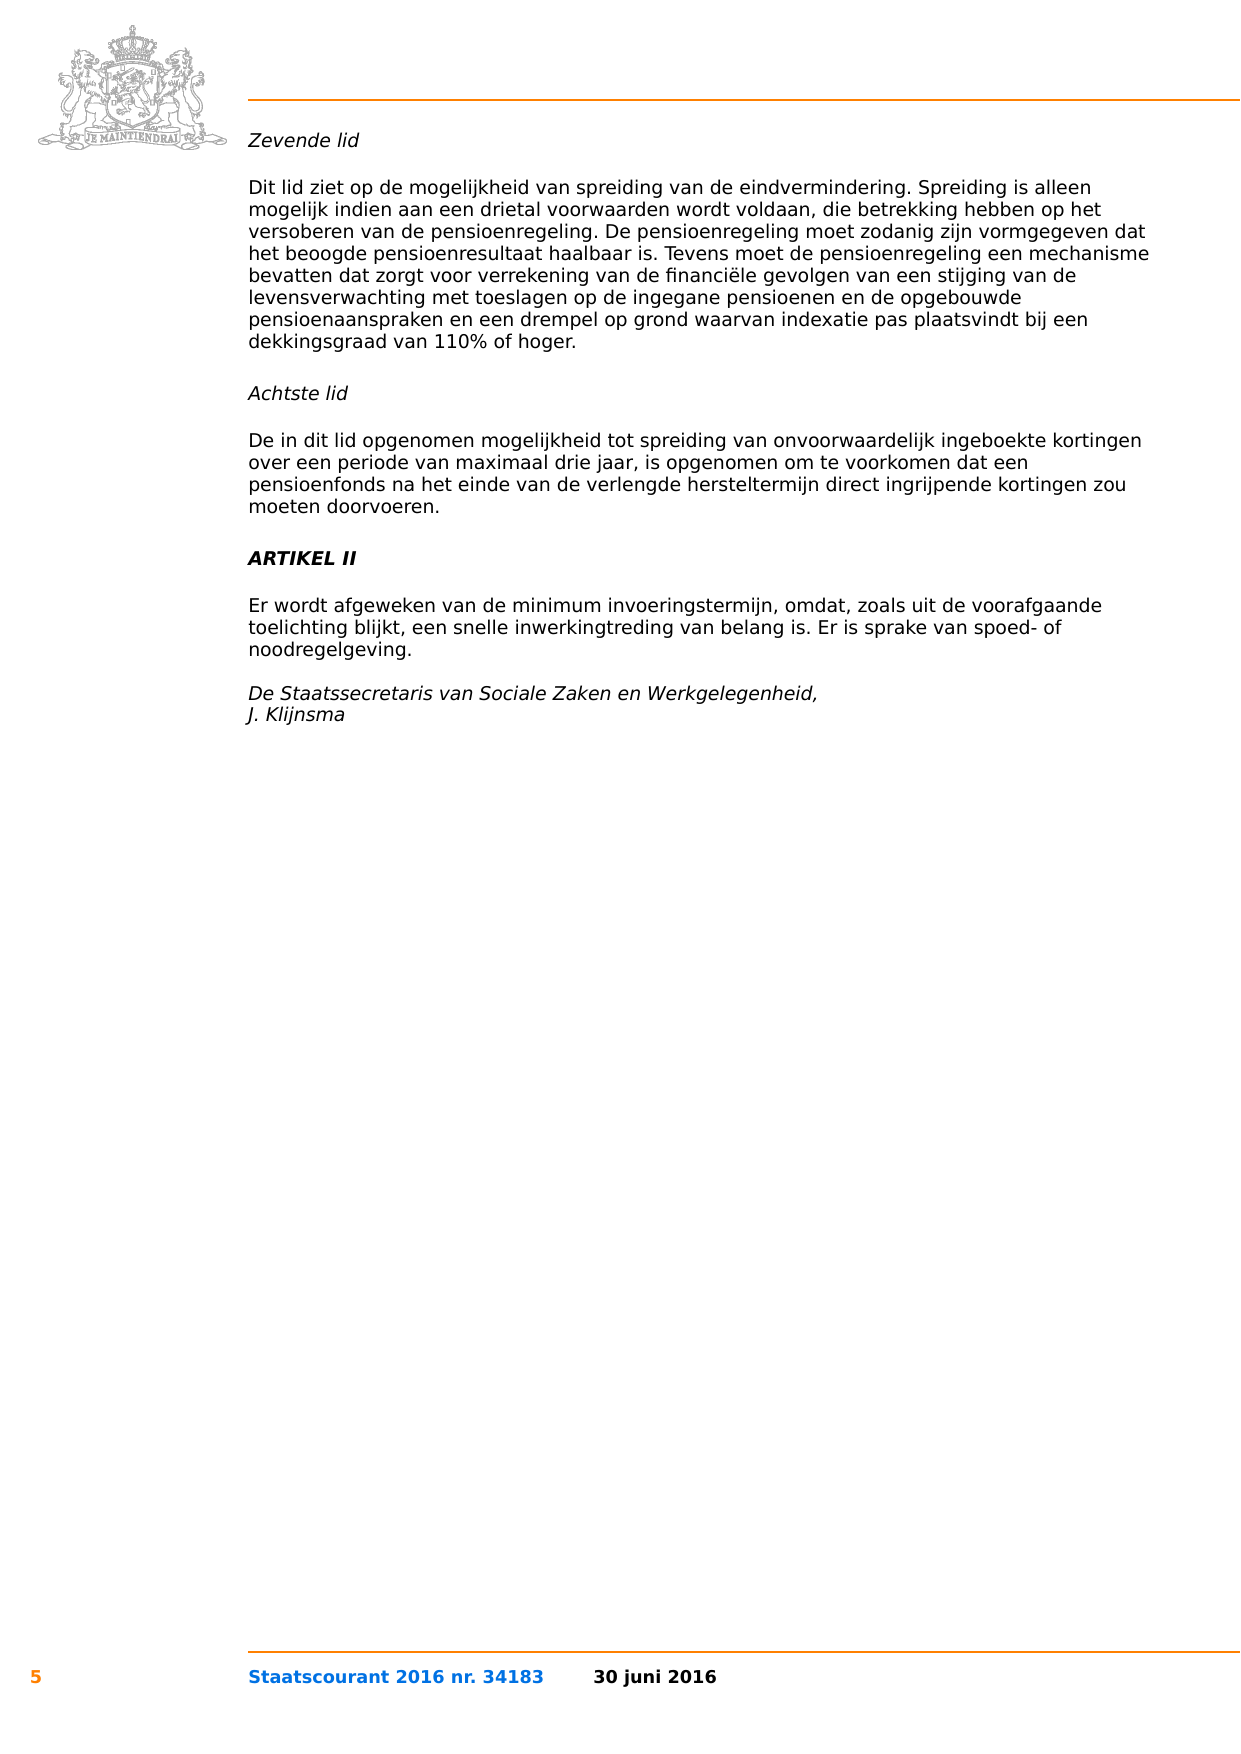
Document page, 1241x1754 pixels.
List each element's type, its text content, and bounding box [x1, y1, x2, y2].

text De in dit lid opgenomen mogelijkheid tot spreiding van onvoorwaardelijk ingeboekte kortingen over een periode van maximaal drie jaar, is opgenomen om te voorkomen dat een pensioenfonds na het einde van de verlengde hersteltermijn direct ingrijpende kortingen zou moeten doorvoeren. [248, 430, 1163, 518]
subtitle Achtste lid [248, 383, 1163, 405]
subtitle Zevende lid [248, 130, 1163, 152]
text De Staatssecretaris van Sociale Zaken en Werkgelegenheid, J. Klijnsma [248, 682, 1163, 726]
text Er wordt afgeweken van de minimum invoeringstermijn, omdat, zoals uit de voorafgaande toelichting blijkt, een snelle inwerkingtreding van belang is. Er is sprake van spoed- of noodregelgeving. [248, 594, 1163, 661]
subtitle ARTIKEL II [248, 548, 1163, 569]
text Dit lid ziet op de mogelijkheid van spreiding van de eindvermindering. Spreiding is alleen mogelijk indien aan een drietal voorwaarden wordt voldaan, die betrekking hebben op het versoberen van de pensioenregeling. De pensioenregeling moet zodanig zijn vormgegeven dat het beoogde pensioenresultaat haalbaar is. Tevens moet de pensioenregeling een mechanisme bevatten dat zorgt voor verrekening van de financiële gevolgen van een stijging van de levensverwachting met toeslagen op de ingegane pensioenen en de opgebouwde pensioenaanspraken en een drempel op grond waarvan indexatie pas plaatsvindt bij een dekkingsgraad van 110% of hoger. [248, 177, 1163, 353]
picture [38, 25, 227, 150]
